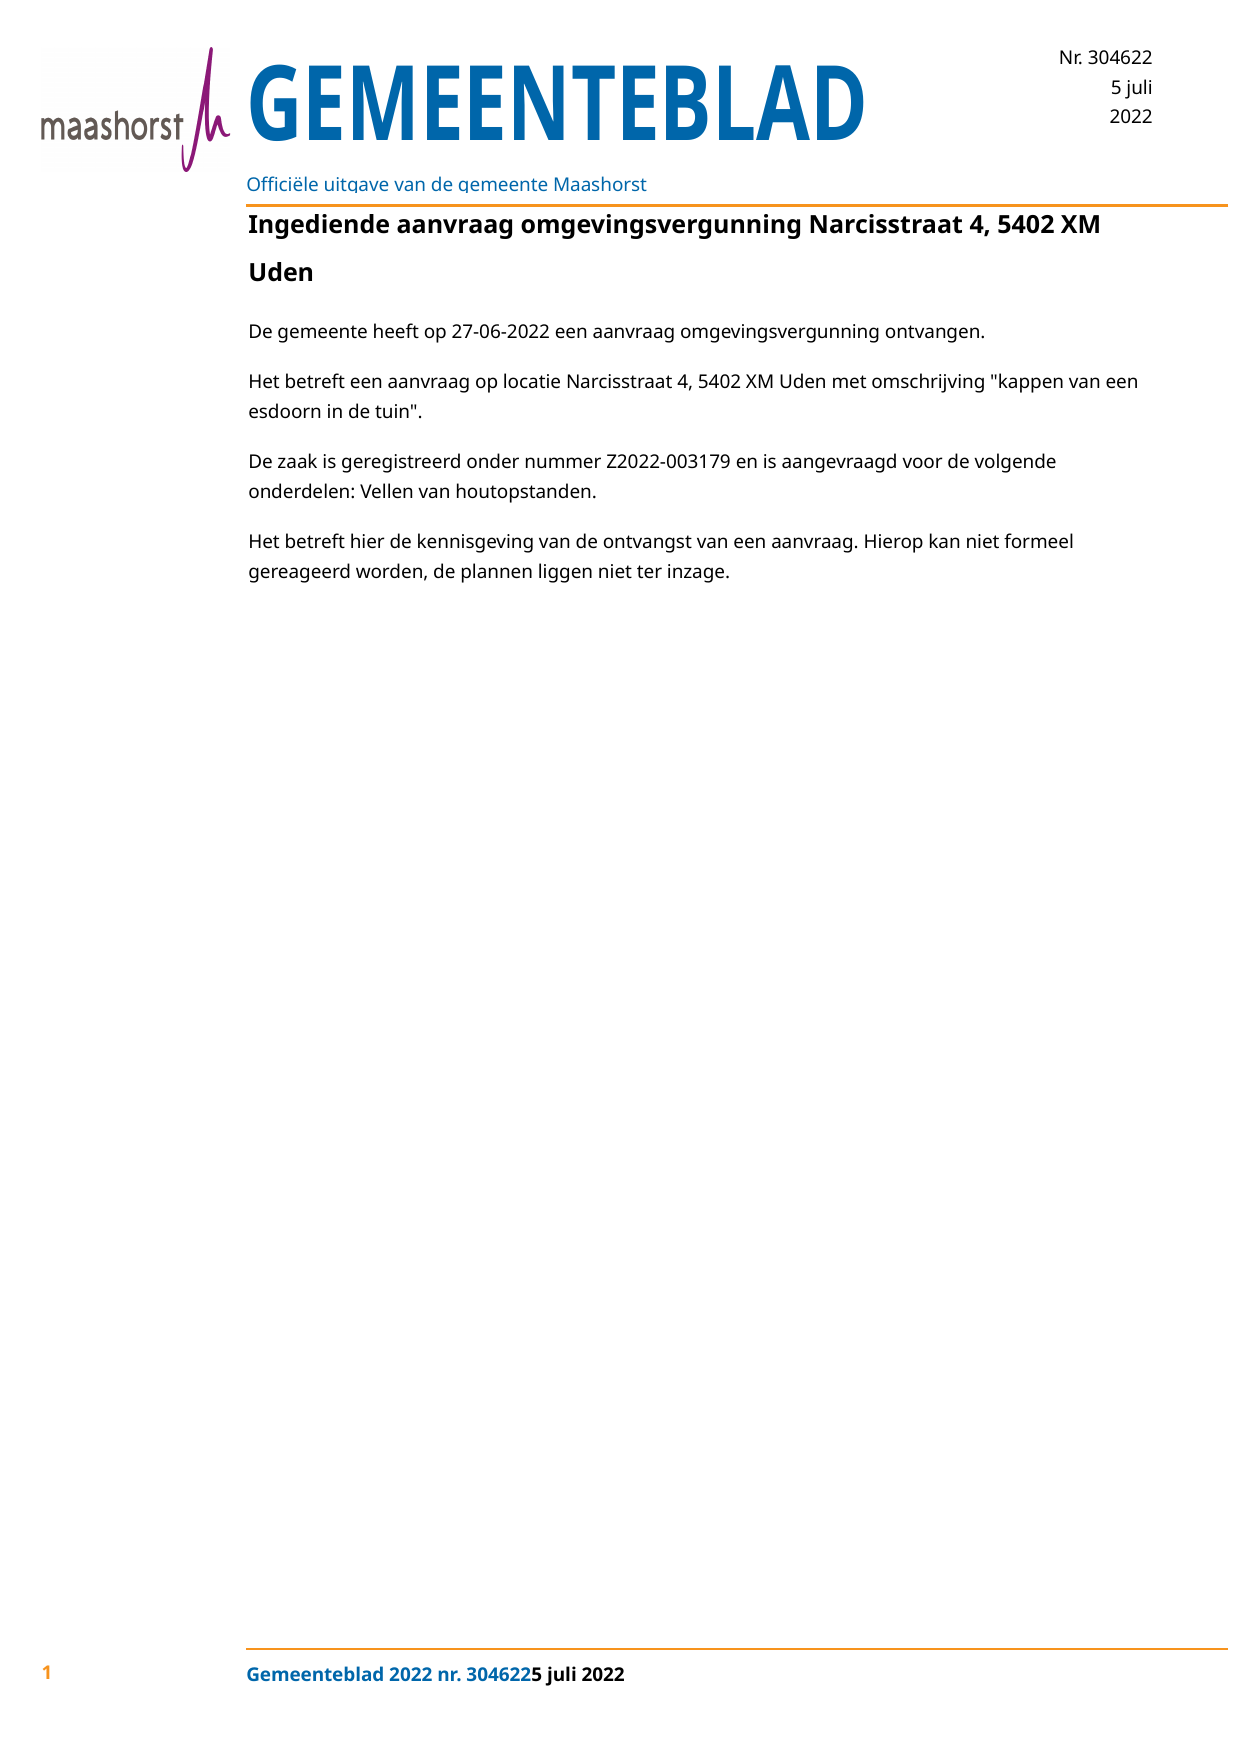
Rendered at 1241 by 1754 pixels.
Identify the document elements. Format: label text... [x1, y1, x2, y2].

text Ingediende aanvraag omgevingsvergunning Narcisstraat 4, 5402 XM Uden [248, 207, 1152, 288]
text Het betreft een aanvraag op locatie Narcisstraat 4, 5402 XM Uden met omschrijving "kappen van een esdoorn in de tuin". [248, 368, 1152, 424]
picture [41, 47, 231, 172]
text De gemeente heeft op 27-06-2022 een aanvraag omgevingsvergunning ontvangen. [248, 318, 1152, 344]
text De zaak is geregistreerd onder nummer Z2022-003179 en is aangevraagd voor de volgende onderdelen: Vellen van houtopstanden. [248, 448, 1152, 504]
text Het betreft hier de kennisgeving van de ontvangst van een aanvraag. Hierop kan niet formeel gereageerd worden, de plannen liggen niet ter inzage. [248, 528, 1152, 584]
